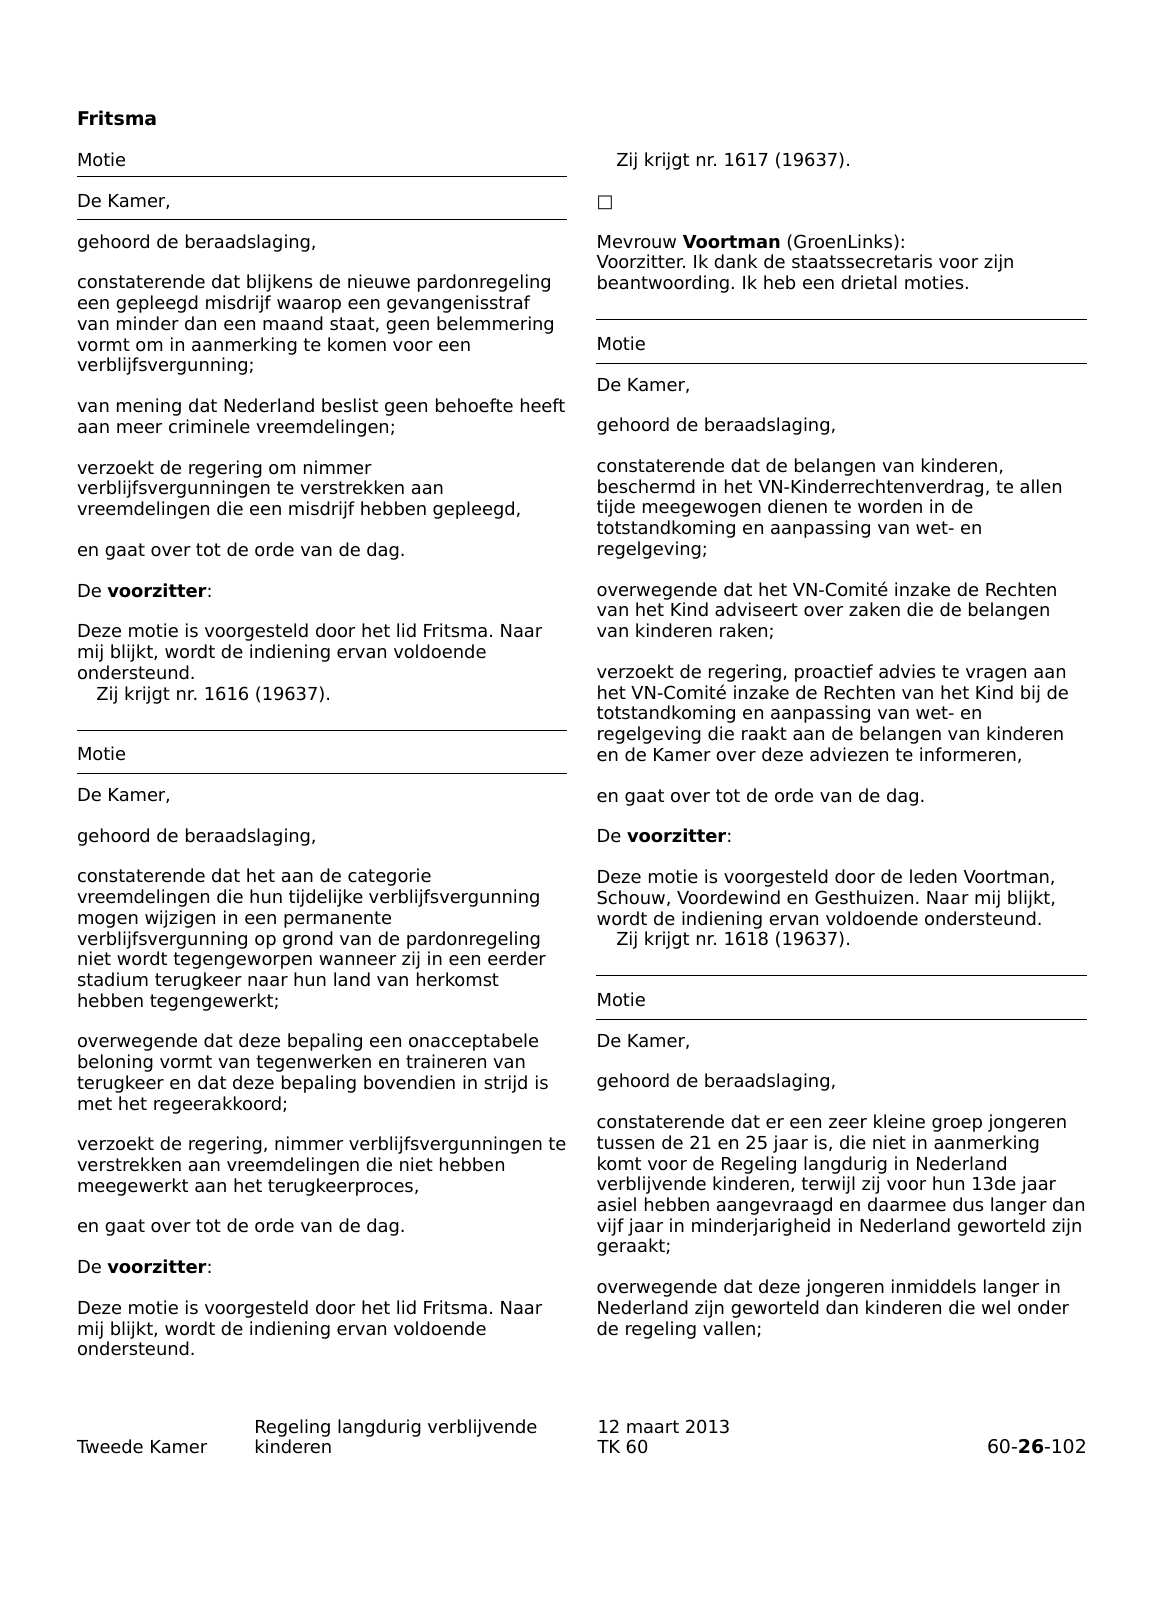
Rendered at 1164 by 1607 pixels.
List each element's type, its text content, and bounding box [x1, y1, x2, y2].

text verzoekt de regering om nimmer verblijfsvergunningen te verstrekken aan vreemdelingen die een misdrijf hebben gepleegd, [77, 457, 567, 520]
text Mevrouw Voortman (GroenLinks): [596, 232, 1087, 252]
text gehoord de beraadslaging, [77, 232, 567, 252]
text De Kamer, [77, 191, 567, 212]
text Motie [596, 990, 1087, 1010]
text Motie [77, 744, 567, 765]
text constaterende dat er een zeer kleine groep jongeren tussen de 21 en 25 jaar is, die niet in aanmerking komt voor de Regeling langdurig in Nederland verblijvende kinderen, terwijl zij voor hun 13de jaar asiel hebben aangevraagd en daarmee dus langer dan vijf jaar in minderjarigheid in Nederland geworteld zijn geraakt; [596, 1112, 1087, 1257]
text Zij krijgt nr. 1617 (19637). [596, 150, 1087, 171]
text overwegende dat deze bepaling een onacceptabele beloning vormt van tegenwerken en traineren van terugkeer en dat deze bepaling bovendien in strijd is met het regeerakkoord; [77, 1031, 567, 1114]
text gehoord de beraadslaging, [77, 825, 567, 846]
text De voorzitter: [77, 1257, 567, 1278]
text De Kamer, [596, 374, 1087, 395]
text De Kamer, [77, 785, 567, 805]
text Motie [77, 150, 567, 171]
text overwegende dat deze jongeren inmiddels langer in Nederland zijn geworteld dan kinderen die wel onder de regeling vallen; [596, 1277, 1087, 1339]
text verzoekt de regering, proactief advies te vragen aan het VN-Comité inzake de Rechten van het Kind bij de totstandkoming en aanpassing van wet- en regelgeving die raakt aan de belangen van kinderen en de Kamer over deze adviezen te informeren, [596, 662, 1087, 765]
text □ [596, 191, 1087, 212]
text en gaat over tot de orde van de dag. [77, 540, 567, 560]
text De Kamer, [596, 1030, 1087, 1051]
text en gaat over tot de orde van de dag. [596, 785, 1087, 806]
text Deze motie is voorgesteld door het lid Fritsma. Naar mij blijkt, wordt de indiening ervan voldoende ondersteund. [77, 1298, 567, 1360]
text De voorzitter: [77, 580, 567, 601]
text overwegende dat het VN-Comité inzake de Rechten van het Kind adviseert over zaken die de belangen van kinderen raken; [596, 579, 1087, 642]
text De voorzitter: [596, 826, 1087, 847]
text constaterende dat blijkens de nieuwe pardonregeling een gepleegd misdrijf waarop een gevangenisstraf van minder dan een maand staat, geen belemmering vormt om in aanmerking te komen voor een verblijfsvergunning; [77, 272, 567, 376]
text Zij krijgt nr. 1616 (19637). [77, 683, 567, 704]
text Deze motie is voorgesteld door het lid Fritsma. Naar mij blijkt, wordt de indiening ervan voldoende ondersteund. [77, 621, 567, 683]
text Voorzitter. Ik dank de staatssecretaris voor zijn beantwoording. Ik heb een drietal moties. [596, 252, 1087, 294]
text en gaat over tot de orde van de dag. [77, 1216, 567, 1237]
text gehoord de beraadslaging, [596, 415, 1087, 436]
text constaterende dat de belangen van kinderen, beschermd in het VN-Kinderrechtenverdrag, te allen tijde meegewogen dienen te worden in de totstandkoming en aanpassing van wet- en regelgeving; [596, 456, 1087, 559]
text Motie [596, 334, 1087, 354]
text Zij krijgt nr. 1618 (19637). [596, 929, 1087, 950]
text verzoekt de regering, nimmer verblijfsvergunningen te verstrekken aan vreemdelingen die niet hebben meegewerkt aan het terugkeerproces, [77, 1134, 567, 1196]
text Deze motie is voorgesteld door de leden Voortman, Schouw, Voordewind en Gesthuizen. Naar mij blijkt, wordt de indiening ervan voldoende ondersteund. [596, 867, 1087, 929]
text van mening dat Nederland beslist geen behoefte heeft aan meer criminele vreemdelingen; [77, 396, 567, 437]
text gehoord de beraadslaging, [596, 1071, 1087, 1092]
text constaterende dat het aan de categorie vreemdelingen die hun tijdelijke verblijfsvergunning mogen wijzigen in een permanente verblijfsvergunning op grond van de pardonregeling niet wordt tegengeworpen wanneer zij in een eerder stadium terugkeer naar hun land van herkomst hebben tegengewerkt; [77, 866, 567, 1011]
